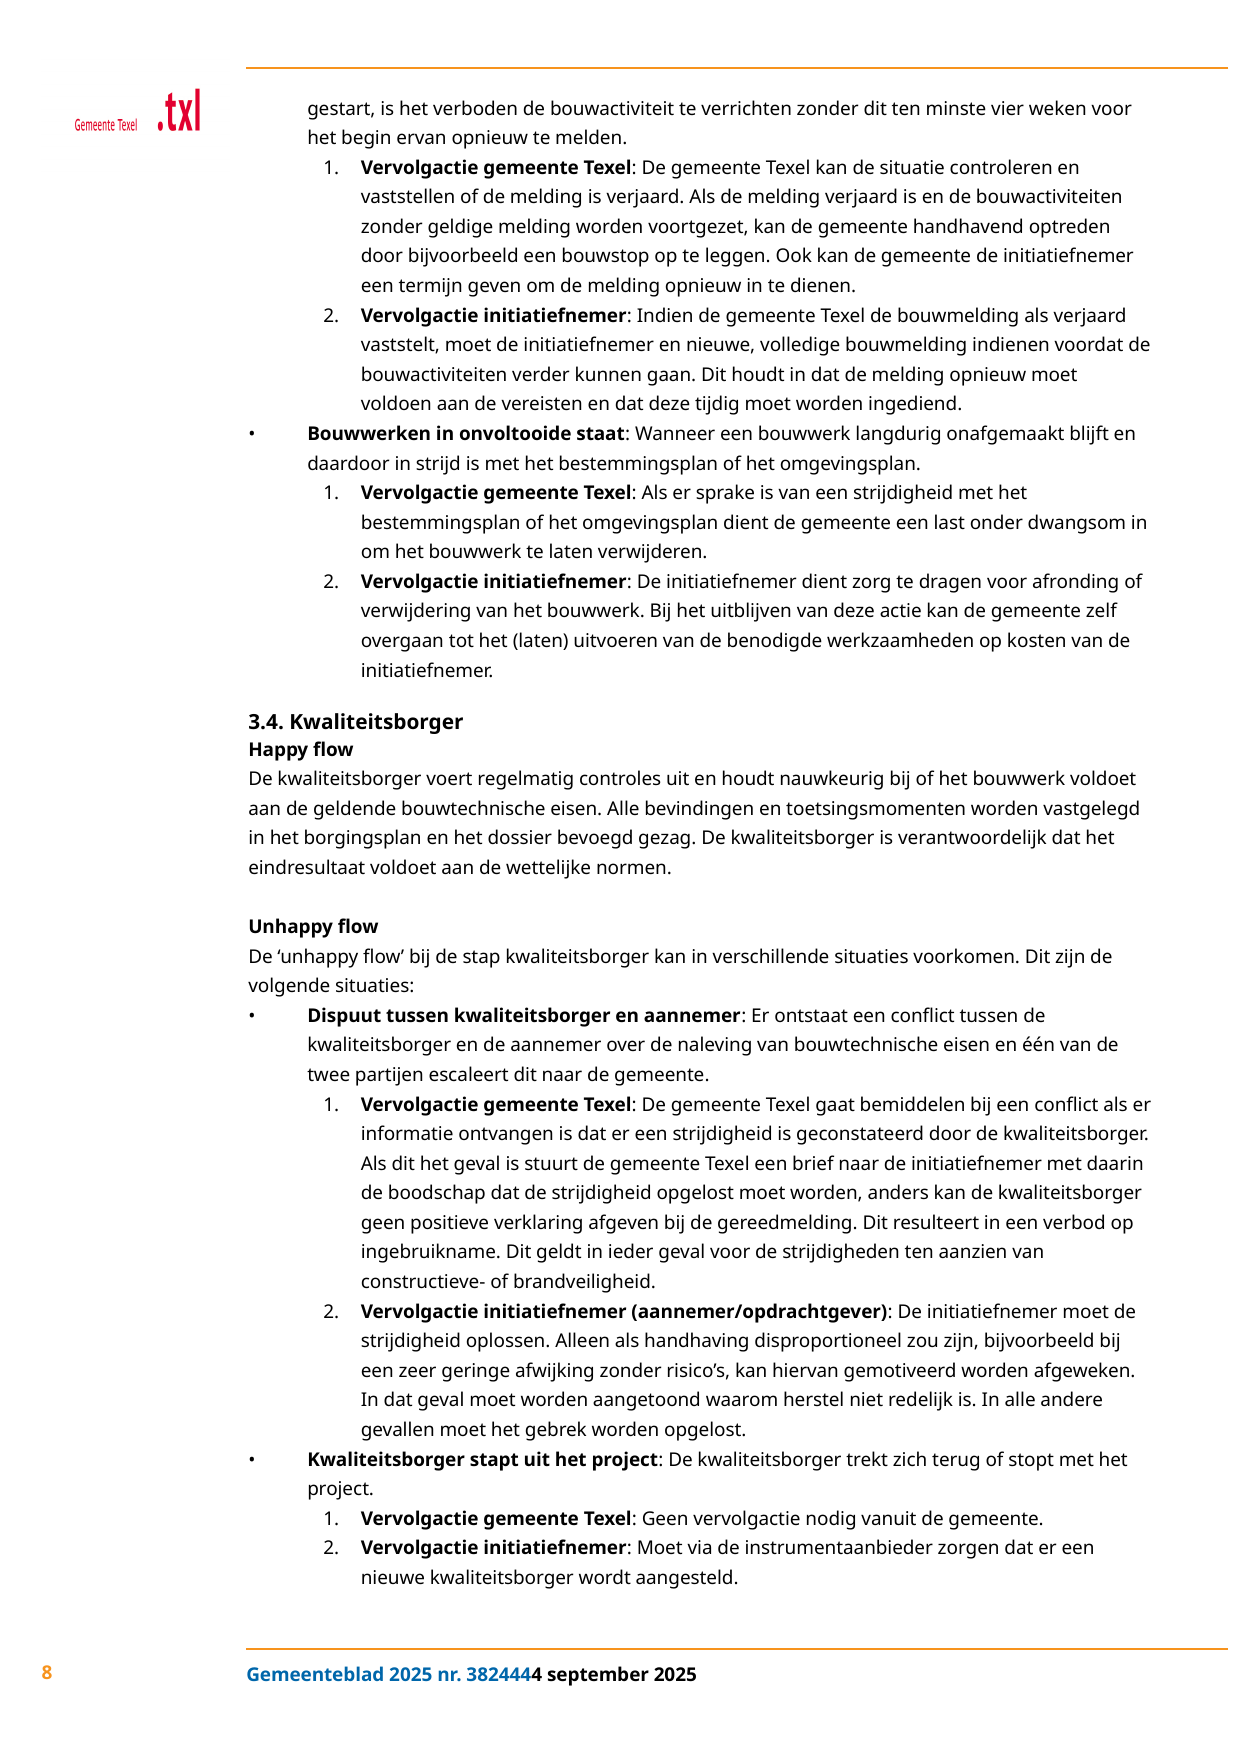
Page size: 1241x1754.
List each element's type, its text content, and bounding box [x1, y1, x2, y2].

text De kwaliteitsborger voert regelmatig controles uit en houdt nauwkeurig bij of het bouwwerk voldoet aan de geldende bouwtechnische eisen. Alle bevindingen en toetsingsmomenten worden vastgelegd in het borgingsplan en het dossier bevoegd gezag. De kwaliteitsborger is verantwoordelijk dat het eindresultaat voldoet aan de wettelijke normen. [248, 765, 1152, 880]
text Happy flow [248, 736, 1152, 761]
list Dispuut tussen kwaliteitsborger en aannemer: Er ontstaat een conflict tussen de kwaliteitsborger en de aannemer over de naleving van bouwtechnische eisen en één van de twee partijen escaleert dit naar de gemeente. [248, 1002, 1152, 1087]
list Vervolgactie initiatiefnemer: De initiatiefnemer dient zorg te dragen voor afronding of verwijdering van het bouwwerk. Bij het uitblijven van deze actie kan de gemeente zelf overgaan tot het (laten) uitvoeren van de benodigde werkzaamheden op kosten van de initiatiefnemer. [323, 568, 1152, 683]
text De ‘unhappy flow’ bij de stap kwaliteitsborger kan in verschillende situaties voorkomen. Dit zijn de volgende situaties: [248, 943, 1152, 998]
list Vervolgactie initiatiefnemer: Moet via de instrumentaanbieder zorgen dat er een nieuwe kwaliteitsborger wordt aangesteld. [323, 1534, 1152, 1590]
picture [41, 47, 231, 172]
list Vervolgactie gemeente Texel: Als er sprake is van een strijdigheid met het bestemmingsplan of het omgevingsplan dient de gemeente een last onder dwangsom in om het bouwwerk te laten verwijderen. [323, 479, 1152, 564]
list Vervolgactie gemeente Texel: De gemeente Texel kan de situatie controleren en vaststellen of de melding is verjaard. Als de melding verjaard is en de bouwactiviteiten zonder geldige melding worden voortgezet, kan de gemeente handhavend optreden door bijvoorbeeld een bouwstop op te leggen. Ook kan de gemeente de initiatiefnemer een termijn geven om de melding opnieuw in te dienen. [323, 154, 1152, 298]
text Unhappy flow [248, 913, 1152, 939]
list Vervolgactie initiatiefnemer (aannemer/opdrachtgever): De initiatiefnemer moet de strijdigheid oplossen. Alleen als handhaving disproportioneel zou zijn, bijvoorbeeld bij een zeer geringe afwijking zonder risico’s, kan hiervan gemotiveerd worden afgeweken. In dat geval moet worden aangetoond waarom herstel niet redelijk is. In alle andere gevallen moet het gebrek worden opgelost. [323, 1298, 1152, 1442]
text 3.4. Kwaliteitsborger [248, 707, 1152, 736]
list Vervolgactie gemeente Texel: Geen vervolgactie nodig vanuit de gemeente. [323, 1505, 1152, 1531]
list Vervolgactie gemeente Texel: De gemeente Texel gaat bemiddelen bij een conflict als er informatie ontvangen is dat er een strijdigheid is geconstateerd door de kwaliteitsborger. Als dit het geval is stuurt de gemeente Texel een brief naar de initiatiefnemer met daarin de boodschap dat de strijdigheid opgelost moet worden, anders kan de kwaliteitsborger geen positieve verklaring afgeven bij de gereedmelding. Dit resulteert in een verbod op ingebruikname. Dit geldt in ieder geval voor de strijdigheden ten aanzien van constructieve- of brandveiligheid. [323, 1091, 1152, 1294]
list gestart, is het verboden de bouwactiviteit te verrichten zonder dit ten minste vier weken voor het begin ervan opnieuw te melden. [248, 95, 1152, 150]
list Vervolgactie initiatiefnemer: Indien de gemeente Texel de bouwmelding als verjaard vaststelt, moet de initiatiefnemer en nieuwe, volledige bouwmelding indienen voordat de bouwactiviteiten verder kunnen gaan. Dit houdt in dat de melding opnieuw moet voldoen aan de vereisten en dat deze tijdig moet worden ingediend. [323, 302, 1152, 416]
list Bouwwerken in onvoltooide staat: Wanneer een bouwwerk langdurig onafgemaakt blijft en daardoor in strijd is met het bestemmingsplan of het omgevingsplan. [248, 420, 1152, 476]
list Kwaliteitsborger stapt uit het project: De kwaliteitsborger trekt zich terug of stopt met het project. [248, 1446, 1152, 1501]
